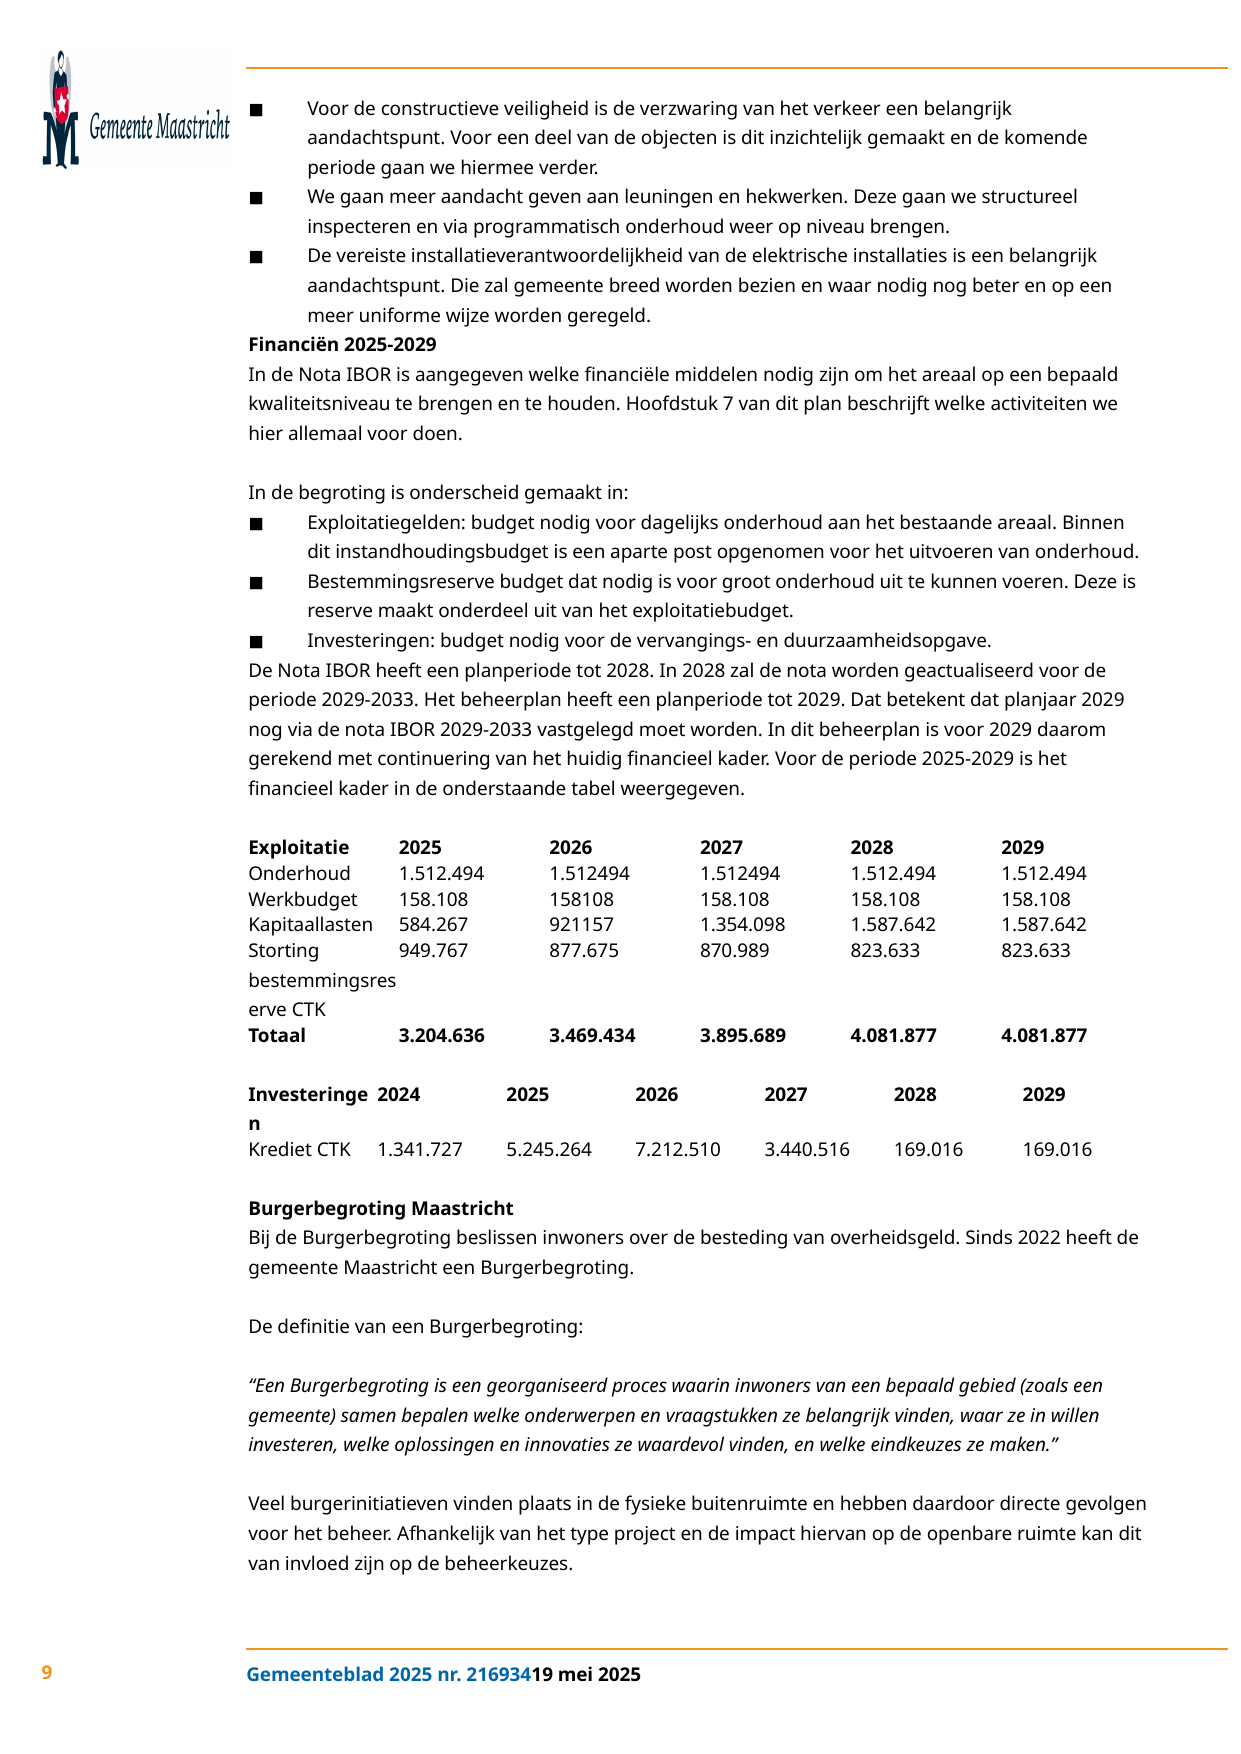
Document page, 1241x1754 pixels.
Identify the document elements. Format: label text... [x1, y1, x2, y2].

table_cell 1.512.494 [399, 860, 549, 886]
table_header 2024 [377, 1081, 506, 1136]
table_cell Onderhoud [248, 860, 398, 886]
table_cell 1.512494 [700, 860, 850, 886]
table_header 2025 [506, 1081, 635, 1136]
text Burgerbegroting Maastricht [248, 1195, 1152, 1221]
text “Een Burgerbegroting is een georganiseerd proces waarin inwoners van een bepaald gebied (zoals een gemeente) samen bepalen welke onderwerpen en vraagstukken ze belangrijk vinden, waar ze in willen investeren, welke oplossingen en innovaties ze waardevol vinden, en welke eindkeuzes ze maken.” [248, 1372, 1152, 1457]
table_header 2028 [850, 835, 1001, 860]
table_cell Totaal [248, 1022, 398, 1048]
table_header 2025 [399, 835, 549, 860]
table_cell 3.204.636 [399, 1022, 549, 1048]
table_header Investeringen [248, 1081, 377, 1136]
table_cell Krediet CTK [248, 1136, 377, 1162]
table_cell 584.267 [399, 912, 549, 937]
table_cell 1.512.494 [1001, 860, 1152, 886]
table_header 2028 [894, 1081, 1022, 1136]
table_cell 3.440.516 [764, 1136, 893, 1162]
table_cell Werkbudget [248, 886, 398, 912]
table_cell 1.587.642 [850, 912, 1001, 937]
table_cell 158.108 [1001, 886, 1152, 912]
text Bij de Burgerbegroting beslissen inwoners over de besteding van overheidsgeld. Sinds 2022 heeft de gemeente Maastricht een Burgerbegroting. [248, 1224, 1152, 1280]
text In de begroting is onderscheid gemaakt in: [248, 479, 1152, 505]
table_cell Storting bestemmingsreserve CTK [248, 938, 398, 1022]
table_cell 158108 [549, 886, 700, 912]
text Veel burgerinitiatieven vinden plaats in de fysieke buitenruimte en hebben daardoor directe gevolgen voor het beheer. Afhankelijk van het type project en de impact hiervan op de openbare ruimte kan dit van invloed zijn op de beheerkeuzes. [248, 1491, 1152, 1576]
list De vereiste installatieverantwoordelijkheid van de elektrische installaties is een belangrijk aandachtspunt. Die zal gemeente breed worden bezien en waar nodig nog beter en op een meer uniforme wijze worden geregeld. [248, 243, 1152, 328]
table_cell 921157 [549, 912, 700, 937]
table_cell 7.212.510 [635, 1136, 764, 1162]
text De definitie van een Burgerbegroting: [248, 1313, 1152, 1339]
table_cell 1.587.642 [1001, 912, 1152, 937]
picture [41, 47, 231, 172]
text De Nota IBOR heeft een planperiode tot 2028. In 2028 zal de nota worden geactualiseerd voor de periode 2029-2033. Het beheerplan heeft een planperiode tot 2029. Dat betekent dat planjaar 2029 nog via de nota IBOR 2029-2033 vastgelegd moet worden. In dit beheerplan is voor 2029 daarom gerekend met continuering van het huidig financieel kader. Voor de periode 2025-2029 is het financieel kader in de onderstaande tabel weergegeven. [248, 657, 1152, 801]
table_cell 877.675 [549, 938, 700, 1022]
table_cell 158.108 [850, 886, 1001, 912]
table_cell 823.633 [850, 938, 1001, 1022]
table_header 2027 [764, 1081, 893, 1136]
table_cell Kapitaallasten [248, 912, 398, 937]
table_cell 3.469.434 [549, 1022, 700, 1048]
table_header Exploitatie [248, 835, 398, 860]
table_cell 169.016 [894, 1136, 1022, 1162]
list Investeringen: budget nodig voor de vervangings- en duurzaamheidsopgave. [248, 627, 1152, 653]
list Exploitatiegelden: budget nodig voor dagelijks onderhoud aan het bestaande areaal. Binnen dit instandhoudingsbudget is een aparte post opgenomen voor het uitvoeren van onderhoud. [248, 509, 1152, 564]
list Bestemmingsreserve budget dat nodig is voor groot onderhoud uit te kunnen voeren. Deze is reserve maakt onderdeel uit van het exploitatiebudget. [248, 568, 1152, 623]
table_cell 1.341.727 [377, 1136, 506, 1162]
table_cell 823.633 [1001, 938, 1152, 1022]
table_header 2029 [1023, 1081, 1152, 1136]
table_cell 158.108 [700, 886, 850, 912]
text Financiën 2025-2029 [248, 331, 1152, 357]
text In de Nota IBOR is aangegeven welke financiële middelen nodig zijn om het areaal op een bepaald kwaliteitsniveau te brengen en te houden. Hoofdstuk 7 van dit plan beschrijft welke activiteiten we hier allemaal voor doen. [248, 361, 1152, 446]
table_cell 158.108 [399, 886, 549, 912]
table_cell 870.989 [700, 938, 850, 1022]
table_header 2029 [1001, 835, 1152, 860]
table_cell 1.512494 [549, 860, 700, 886]
table_cell 1.512.494 [850, 860, 1001, 886]
table_header 2026 [549, 835, 700, 860]
list Voor de constructieve veiligheid is de verzwaring van het verkeer een belangrijk aandachtspunt. Voor een deel van de objecten is dit inzichtelijk gemaakt en de komende periode gaan we hiermee verder. [248, 95, 1152, 180]
table_cell 4.081.877 [850, 1022, 1001, 1048]
table_cell 1.354.098 [700, 912, 850, 937]
table_cell 949.767 [399, 938, 549, 1022]
list We gaan meer aandacht geven aan leuningen en hekwerken. Deze gaan we structureel inspecteren en via programmatisch onderhoud weer op niveau brengen. [248, 183, 1152, 239]
table_header 2027 [700, 835, 850, 860]
table_header 2026 [635, 1081, 764, 1136]
table_cell 3.895.689 [700, 1022, 850, 1048]
table_cell 5.245.264 [506, 1136, 635, 1162]
table_cell 4.081.877 [1001, 1022, 1152, 1048]
table_cell 169.016 [1023, 1136, 1152, 1162]
